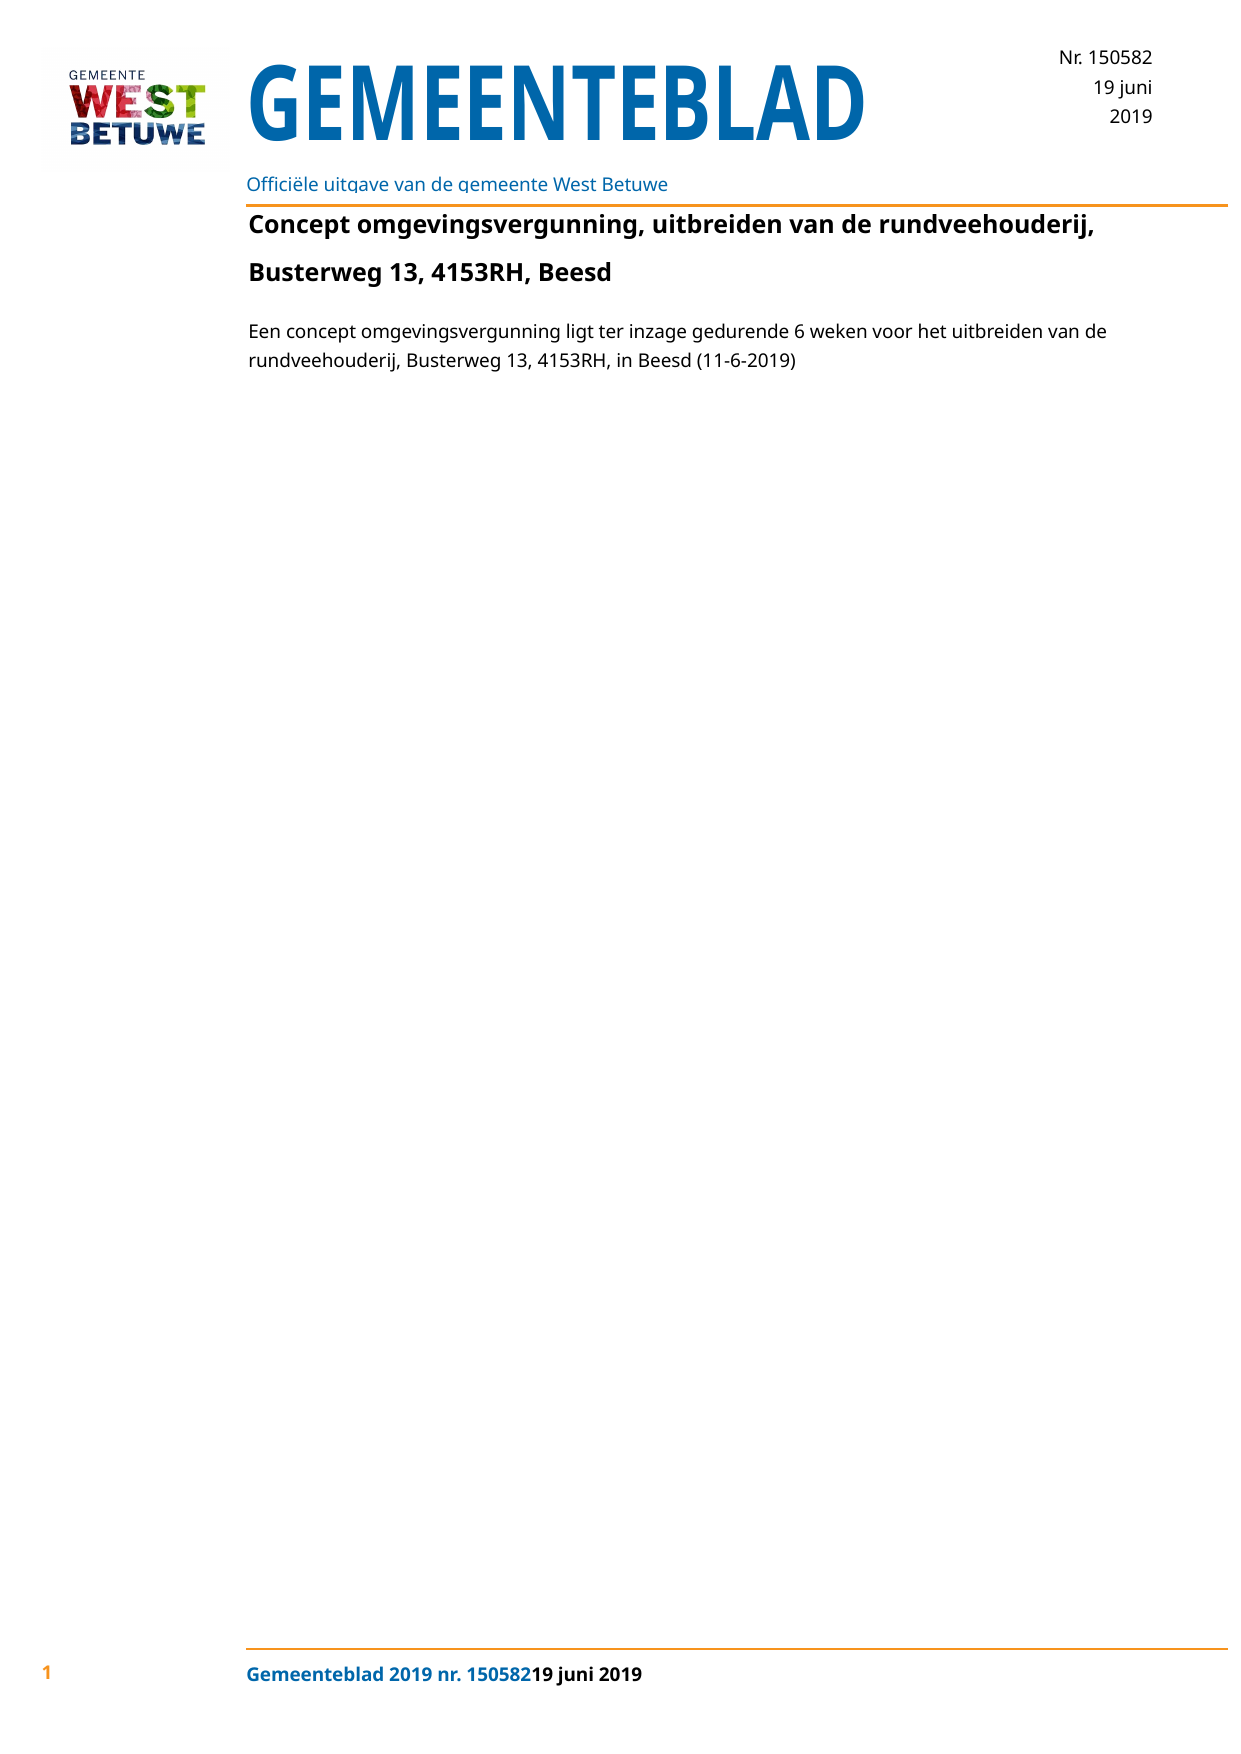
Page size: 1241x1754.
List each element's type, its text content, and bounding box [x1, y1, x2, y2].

text Concept omgevingsvergunning, uitbreiden van de rundveehouderij, Busterweg 13, 4153RH, Beesd [248, 207, 1152, 288]
picture [41, 47, 231, 172]
text Een concept omgevingsvergunning ligt ter inzage gedurende 6 weken voor het uitbreiden van de rundveehouderij, Busterweg 13, 4153RH, in Beesd (11-6-2019) [248, 318, 1152, 373]
